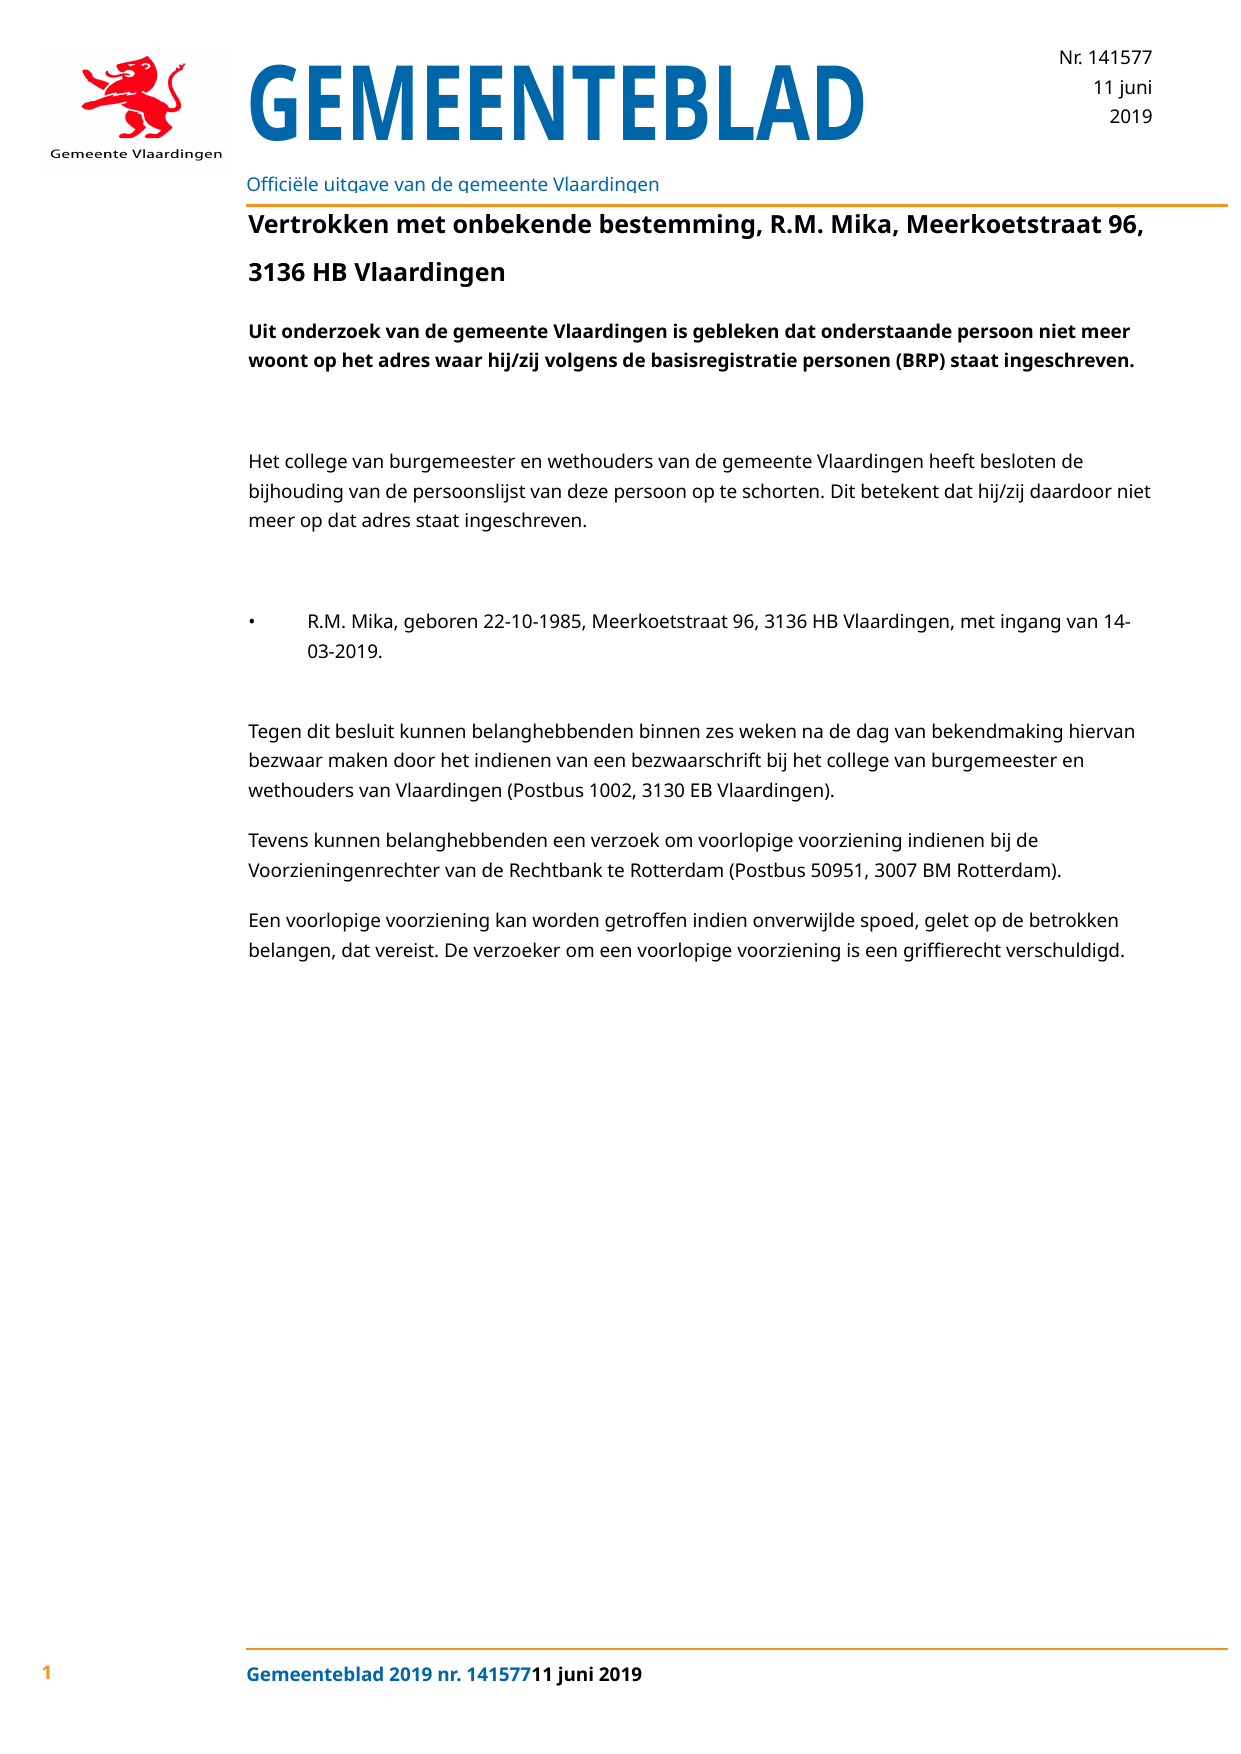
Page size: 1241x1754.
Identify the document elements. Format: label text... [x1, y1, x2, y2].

text Tevens kunnen belanghebbenden een verzoek om voorlopige voorziening indienen bij de Voorzieningenrechter van de Rechtbank te Rotterdam (Postbus 50951, 3007 BM Rotterdam). [248, 827, 1152, 883]
text Tegen dit besluit kunnen belanghebbenden binnen zes weken na de dag van bekendmaking hiervan bezwaar maken door het indienen van een bezwaarschrift bij het college van burgemeester en wethouders van Vlaardingen (Postbus 1002, 3130 EB Vlaardingen). [248, 718, 1152, 803]
text Een voorlopige voorziening kan worden getroffen indien onverwijlde spoed, gelet op de betrokken belangen, dat vereist. De verzoeker om een voorlopige voorziening is een griffierecht verschuldigd. [248, 907, 1152, 963]
list R.M. Mika, geboren 22-10-1985, Meerkoetstraat 96, 3136 HB Vlaardingen, met ingang van 14-03-2019. [248, 608, 1152, 664]
text Uit onderzoek van de gemeente Vlaardingen is gebleken dat onderstaande persoon niet meer woont op het adres waar hij/zij volgens de basisregistratie personen (BRP) staat ingeschreven. [248, 318, 1152, 373]
text Vertrokken met onbekende bestemming, R.M. Mika, Meerkoetstraat 96, 3136 HB Vlaardingen [248, 207, 1152, 288]
picture [41, 47, 231, 172]
text Het college van burgemeester en wethouders van de gemeente Vlaardingen heeft besloten de bijhouding van de persoonslijst van deze persoon op te schorten. Dit betekent dat hij/zij daardoor niet meer op dat adres staat ingeschreven. [248, 448, 1152, 533]
